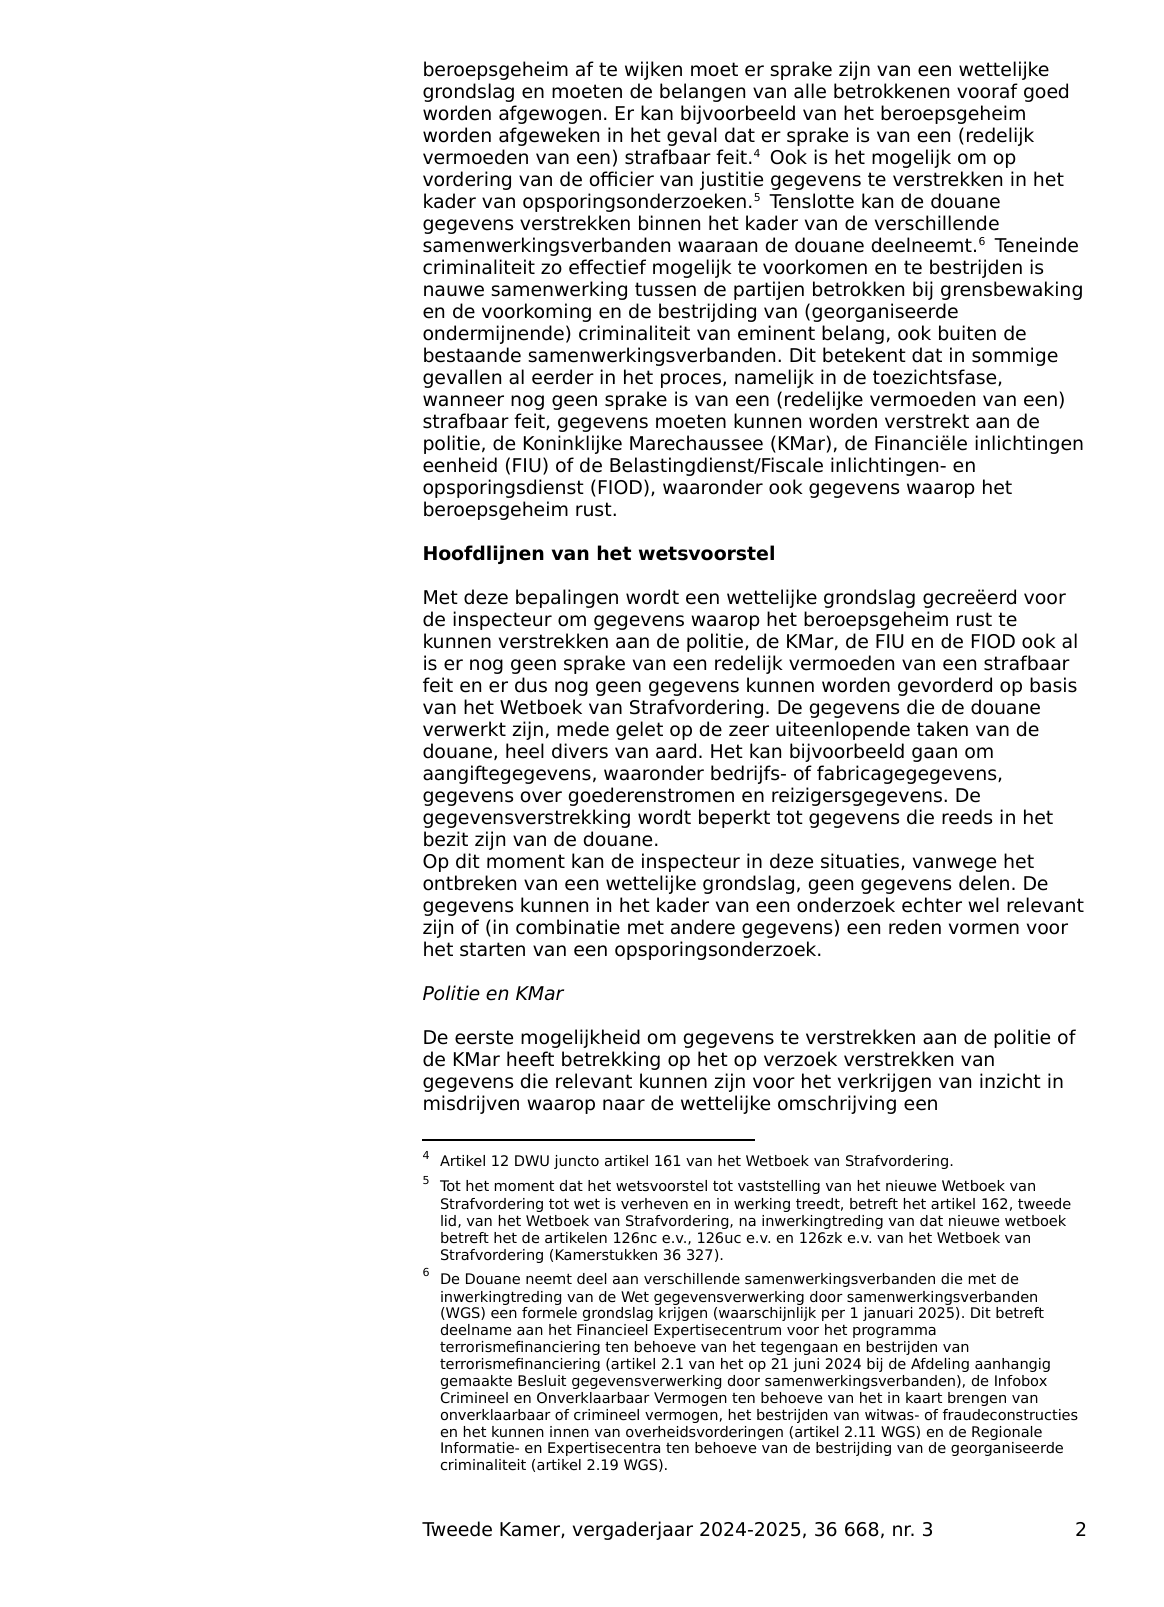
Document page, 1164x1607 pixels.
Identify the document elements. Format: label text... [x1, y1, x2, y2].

text beroepsgeheim af te wijken moet er sprake zijn van een wettelijke grondslag en moeten de belangen van alle betrokkenen vooraf goed worden afgewogen. Er kan bijvoorbeeld van het beroepsgeheim worden afgeweken in het geval dat er sprake is van een (redelijk vermoeden van een) strafbaar feit. Ook is het mogelijk om op vordering van de officier van justitie gegevens te verstrekken in het kader van opsporingsonderzoeken. Tenslotte kan de douane gegevens verstrekken binnen het kader van de verschillende samenwerkingsverbanden waaraan de douane deelneemt. Teneinde criminaliteit zo effectief mogelijk te voorkomen en te bestrijden is nauwe samenwerking tussen de partijen betrokken bij grensbewaking en de voorkoming en de bestrijding van (georganiseerde ondermijnende) criminaliteit van eminent belang, ook buiten de bestaande samenwerkingsverbanden. Dit betekent dat in sommige gevallen al eerder in het proces, namelijk in de toezichtsfase, wanneer nog geen sprake is van een (redelijke vermoeden van een) strafbaar feit, gegevens moeten kunnen worden verstrekt aan de politie, de Koninklijke Marechaussee (KMar), de Financiële inlichtingen eenheid (FIU) of de Belastingdienst/Fiscale inlichtingen- en opsporingsdienst (FIOD), waaronder ook gegevens waarop het beroepsgeheim rust. [422, 59, 1087, 521]
text De Douane neemt deel aan verschillende samenwerkingsverbanden die met de inwerkingtreding van de Wet gegevensverwerking door samenwerkingsverbanden (WGS) een formele grondslag krijgen (waarschijnlijk per 1 januari 2025). Dit betreft deelname aan het Financieel Expertisecentrum voor het programma terrorismefinanciering ten behoeve van het tegengaan en bestrijden van terrorismefinanciering (artikel 2.1 van het op 21 juni 2024 bij de Afdeling aanhangig gemaakte Besluit gegevensverwerking door samenwerkingsverbanden), de Infobox Crimineel en Onverklaarbaar Vermogen ten behoeve van het in kaart brengen van onverklaarbaar of crimineel vermogen, het bestrijden van witwas- of fraudeconstructies en het kunnen innen van overheidsvorderingen (artikel 2.11 WGS) en de Regionale Informatie- en Expertisecentra ten behoeve van de bestrijding van de georganiseerde criminaliteit (artikel 2.19 WGS). [422, 1267, 1087, 1474]
subtitle Hoofdlijnen van het wetsvoorstel [422, 543, 1087, 565]
text Tot het moment dat het wetsvoorstel tot vaststelling van het nieuwe Wetboek van Strafvordering tot wet is verheven en in werking treedt, betreft het artikel 162, tweede lid, van het Wetboek van Strafvordering, na inwerkingtreding van dat nieuwe wetboek betreft het de artikelen 126nc e.v., 126uc e.v. en 126zk e.v. van het Wetboek van Strafvordering (Kamerstukken 36 327). [422, 1174, 1087, 1264]
text De eerste mogelijkheid om gegevens te verstrekken aan de politie of de KMar heeft betrekking op het op verzoek verstrekken van gegevens die relevant kunnen zijn voor het verkrijgen van inzicht in misdrijven waarop naar de wettelijke omschrijving een [422, 1027, 1087, 1115]
subtitle Politie en KMar [422, 983, 1087, 1005]
text Met deze bepalingen wordt een wettelijke grondslag gecreëerd voor de inspecteur om gegevens waarop het beroepsgeheim rust te kunnen verstrekken aan de politie, de KMar, de FIU en de FIOD ook al is er nog geen sprake van een redelijk vermoeden van een strafbaar feit en er dus nog geen gegevens kunnen worden gevorderd op basis van het Wetboek van Strafvordering. De gegevens die de douane verwerkt zijn, mede gelet op de zeer uiteenlopende taken van de douane, heel divers van aard. Het kan bijvoorbeeld gaan om aangiftegegevens, waaronder bedrijfs- of fabricagegegevens, gegevens over goederenstromen en reizigersgegevens. De gegevensverstrekking wordt beperkt tot gegevens die reeds in het bezit zijn van de douane. [422, 587, 1087, 851]
text Op dit moment kan de inspecteur in deze situaties, vanwege het ontbreken van een wettelijke grondslag, geen gegevens delen. De gegevens kunnen in het kader van een onderzoek echter wel relevant zijn of (in combinatie met andere gegevens) een reden vormen voor het starten van een opsporingsonderzoek. [422, 851, 1087, 961]
text Artikel 12 DWU juncto artikel 161 van het Wetboek van Strafvordering. [422, 1149, 1087, 1171]
